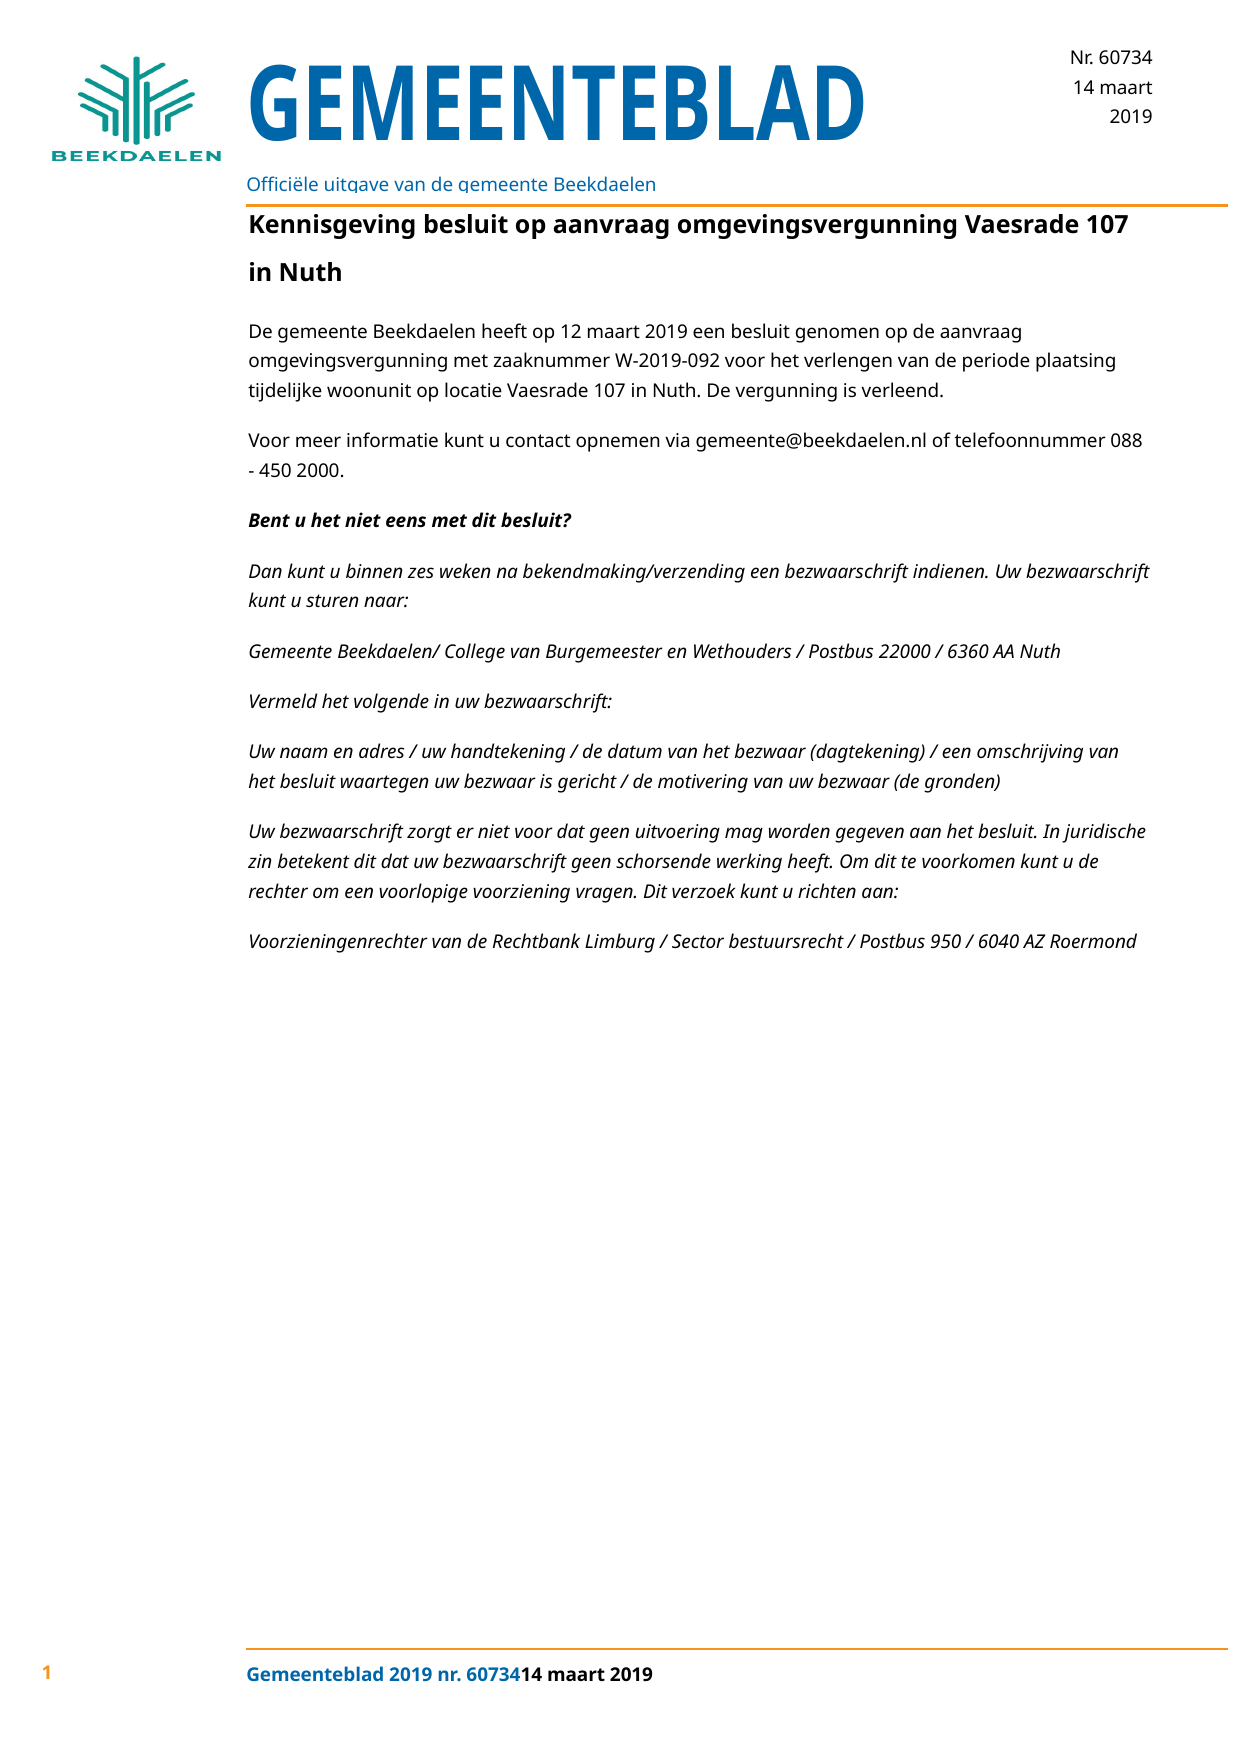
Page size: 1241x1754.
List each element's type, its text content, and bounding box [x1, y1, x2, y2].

text Gemeente Beekdaelen/ College van Burgemeester en Wethouders / Postbus 22000 / 6360 AA Nuth [248, 638, 1152, 664]
text Dan kunt u binnen zes weken na bekendmaking/verzending een bezwaarschrift indienen. Uw bezwaarschrift kunt u sturen naar: [248, 558, 1152, 613]
text Uw bezwaarschrift zorgt er niet voor dat geen uitvoering mag worden gegeven aan het besluit. In juridische zin betekent dit dat uw bezwaarschrift geen schorsende werking heeft. Om dit te voorkomen kunt u de rechter om een voorlopige voorziening vragen. Dit verzoek kunt u richten aan: [248, 819, 1152, 904]
text Kennisgeving besluit op aanvraag omgevingsvergunning Vaesrade 107 in Nuth [248, 207, 1152, 288]
text Uw naam en adres / uw handtekening / de datum van het bezwaar (dagtekening) / een omschrijving van het besluit waartegen uw bezwaar is gericht / de motivering van uw bezwaar (de gronden) [248, 739, 1152, 794]
text De gemeente Beekdaelen heeft op 12 maart 2019 een besluit genomen op de aanvraag omgevingsvergunning met zaaknummer W-2019-092 voor het verlengen van de periode plaatsing tijdelijke woonunit op locatie Vaesrade 107 in Nuth. De vergunning is verleend. [248, 318, 1152, 403]
text Voor meer informatie kunt u contact opnemen via gemeente@beekdaelen.nl of telefoonnummer 088 - 450 2000. [248, 427, 1152, 483]
picture [41, 47, 231, 172]
text Voorzieningenrechter van de Rechtbank Limburg / Sector bestuursrecht / Postbus 950 / 6040 AZ Roermond [248, 928, 1152, 954]
text Bent u het niet eens met dit besluit? [248, 507, 1152, 533]
text Vermeld het volgende in uw bezwaarschrift: [248, 688, 1152, 714]
